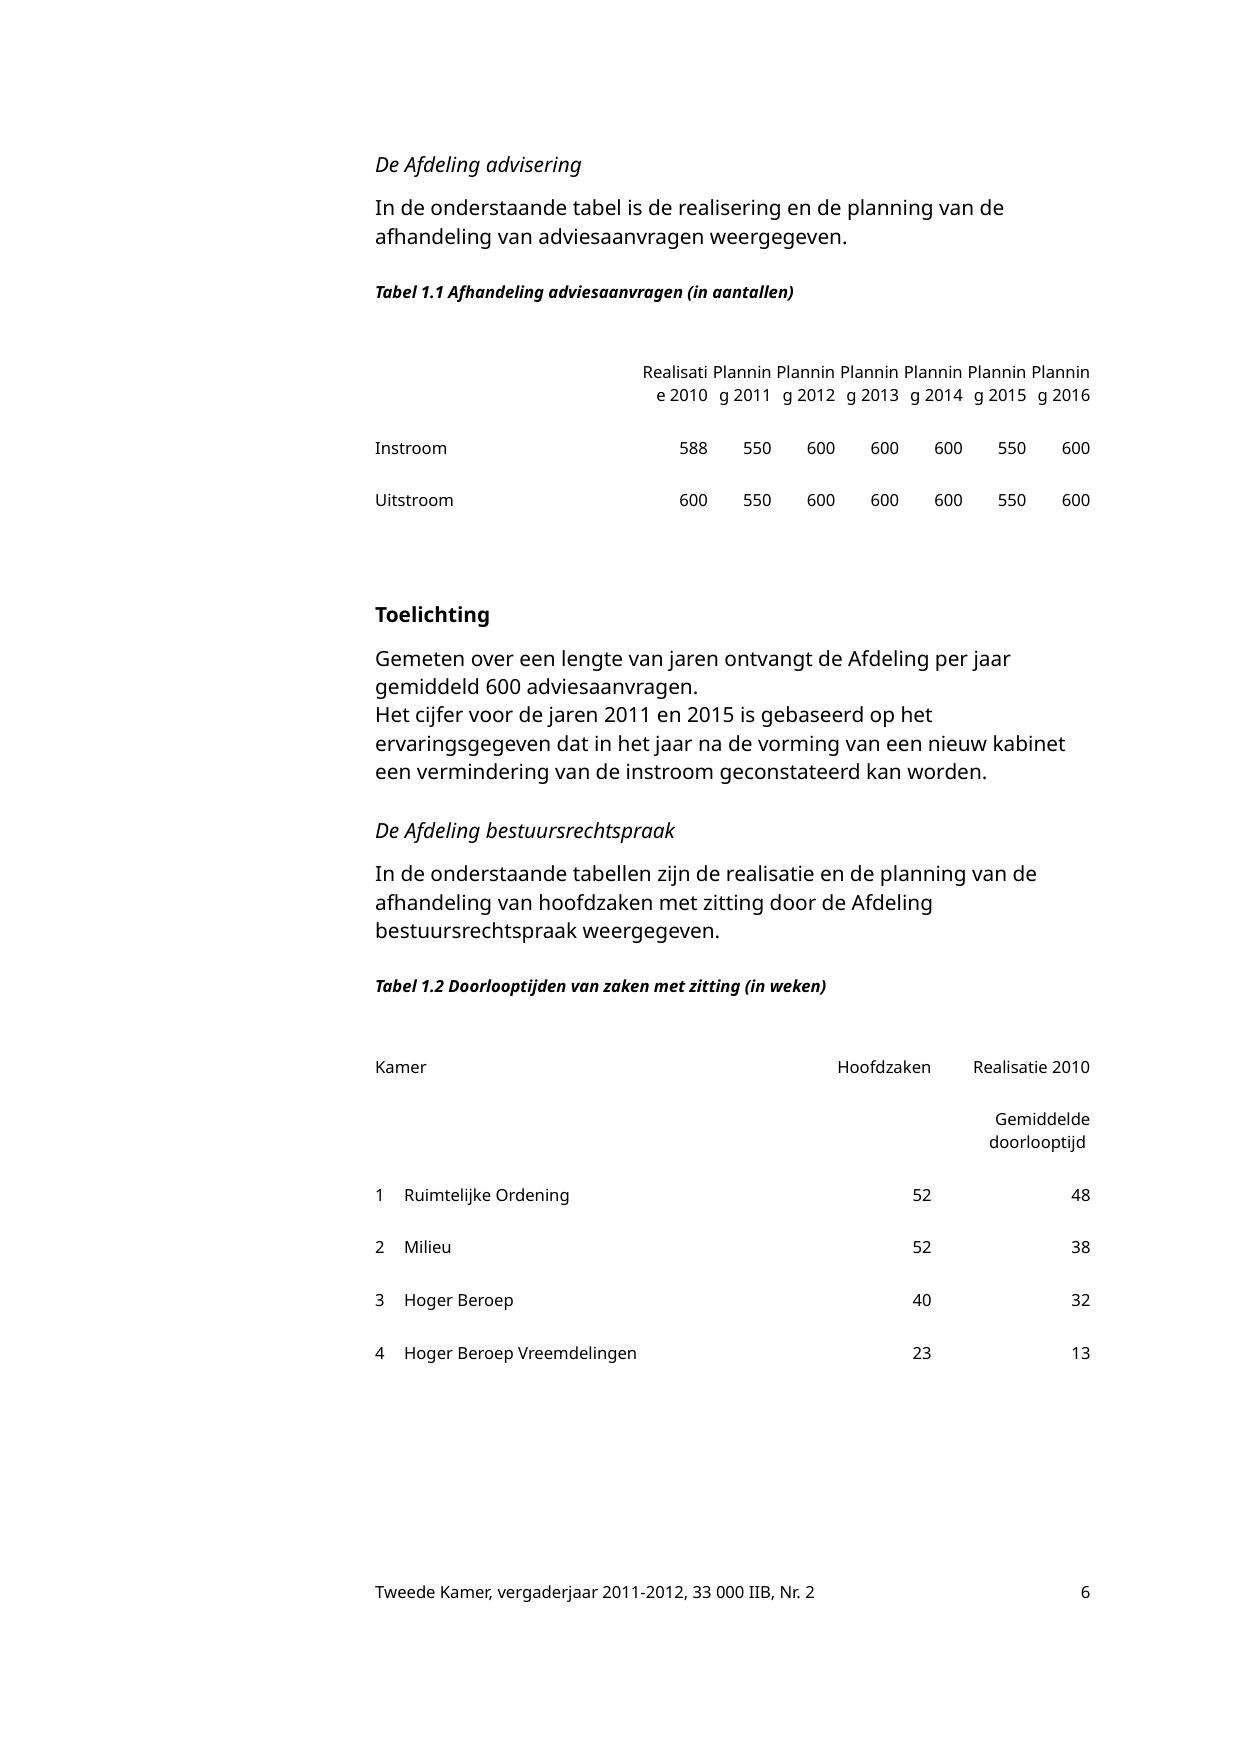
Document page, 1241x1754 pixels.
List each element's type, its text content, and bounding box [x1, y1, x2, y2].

table_header Realisatie 2010 Gemiddelde doorlooptijd [931, 1055, 1090, 1183]
table_header Hoofdzaken [772, 1055, 931, 1183]
table_header Planning 2011 [708, 361, 771, 436]
text In de onderstaande tabel is de realisering en de planning van de afhandeling van adviesaanvragen weergegeven. [375, 193, 1090, 250]
table_cell 13 [931, 1341, 1090, 1394]
table_cell 600 [899, 436, 963, 489]
table_cell 1 [375, 1183, 404, 1236]
table_cell 40 [772, 1289, 931, 1341]
table_cell 600 [771, 489, 835, 542]
table_cell 550 [963, 436, 1026, 489]
table_header Planning 2014 [899, 361, 963, 436]
table_cell Ruimtelijke Ordening [404, 1183, 772, 1236]
text Het cijfer voor de jaren 2011 en 2015 is gebaseerd op het ervaringsgegeven dat in het jaar na de vorming van een nieuw kabinet een vermindering van de instroom geconstateerd kan worden. [375, 701, 1090, 786]
table_cell 600 [637, 489, 708, 542]
table_cell 38 [931, 1236, 1090, 1289]
table_cell 588 [637, 436, 708, 489]
table_cell Hoger Beroep Vreemdelingen [404, 1341, 772, 1394]
text Tabel 1.1 Afhandeling adviesaanvragen (in aantallen) [375, 280, 1090, 303]
table_cell 48 [931, 1183, 1090, 1236]
table_header Planning 2016 [1026, 361, 1090, 436]
table_cell 2 [375, 1236, 404, 1289]
table_header Kamer [375, 1055, 772, 1183]
table_cell 3 [375, 1289, 404, 1341]
table_header Planning 2013 [835, 361, 899, 436]
text Tabel 1.2 Doorlooptijden van zaken met zitting (in weken) [375, 974, 1090, 997]
table_header Planning 2012 [771, 361, 835, 436]
table_cell 52 [772, 1236, 931, 1289]
table_cell 600 [1026, 489, 1090, 542]
table_cell 600 [899, 489, 963, 542]
table_cell 550 [708, 436, 771, 489]
table_cell Milieu [404, 1236, 772, 1289]
table_cell 32 [931, 1289, 1090, 1341]
text Toelichting [375, 600, 1090, 629]
table_cell 550 [708, 489, 771, 542]
table_cell 52 [772, 1183, 931, 1236]
table_cell 600 [771, 436, 835, 489]
table_header Realisatie 2010 [637, 361, 708, 436]
table_cell 550 [963, 489, 1026, 542]
table_cell 600 [835, 489, 899, 542]
table_header [375, 361, 637, 436]
table_cell 600 [1026, 436, 1090, 489]
text In de onderstaande tabellen zijn de realisatie en de planning van de afhandeling van hoofdzaken met zitting door de Afdeling bestuursrechtspraak weergegeven. [375, 859, 1090, 944]
table_cell 600 [835, 436, 899, 489]
text De Afdeling advisering [375, 150, 1090, 178]
table_cell 4 [375, 1341, 404, 1394]
table_cell Instroom [375, 436, 637, 489]
text De Afdeling bestuursrechtspraak [375, 816, 1090, 844]
table_header Planning 2015 [963, 361, 1026, 436]
text Gemeten over een lengte van jaren ontvangt de Afdeling per jaar gemiddeld 600 adviesaanvragen. [375, 644, 1090, 701]
table_cell Hoger Beroep [404, 1289, 772, 1341]
table_cell 23 [772, 1341, 931, 1394]
table_cell Uitstroom [375, 489, 637, 542]
